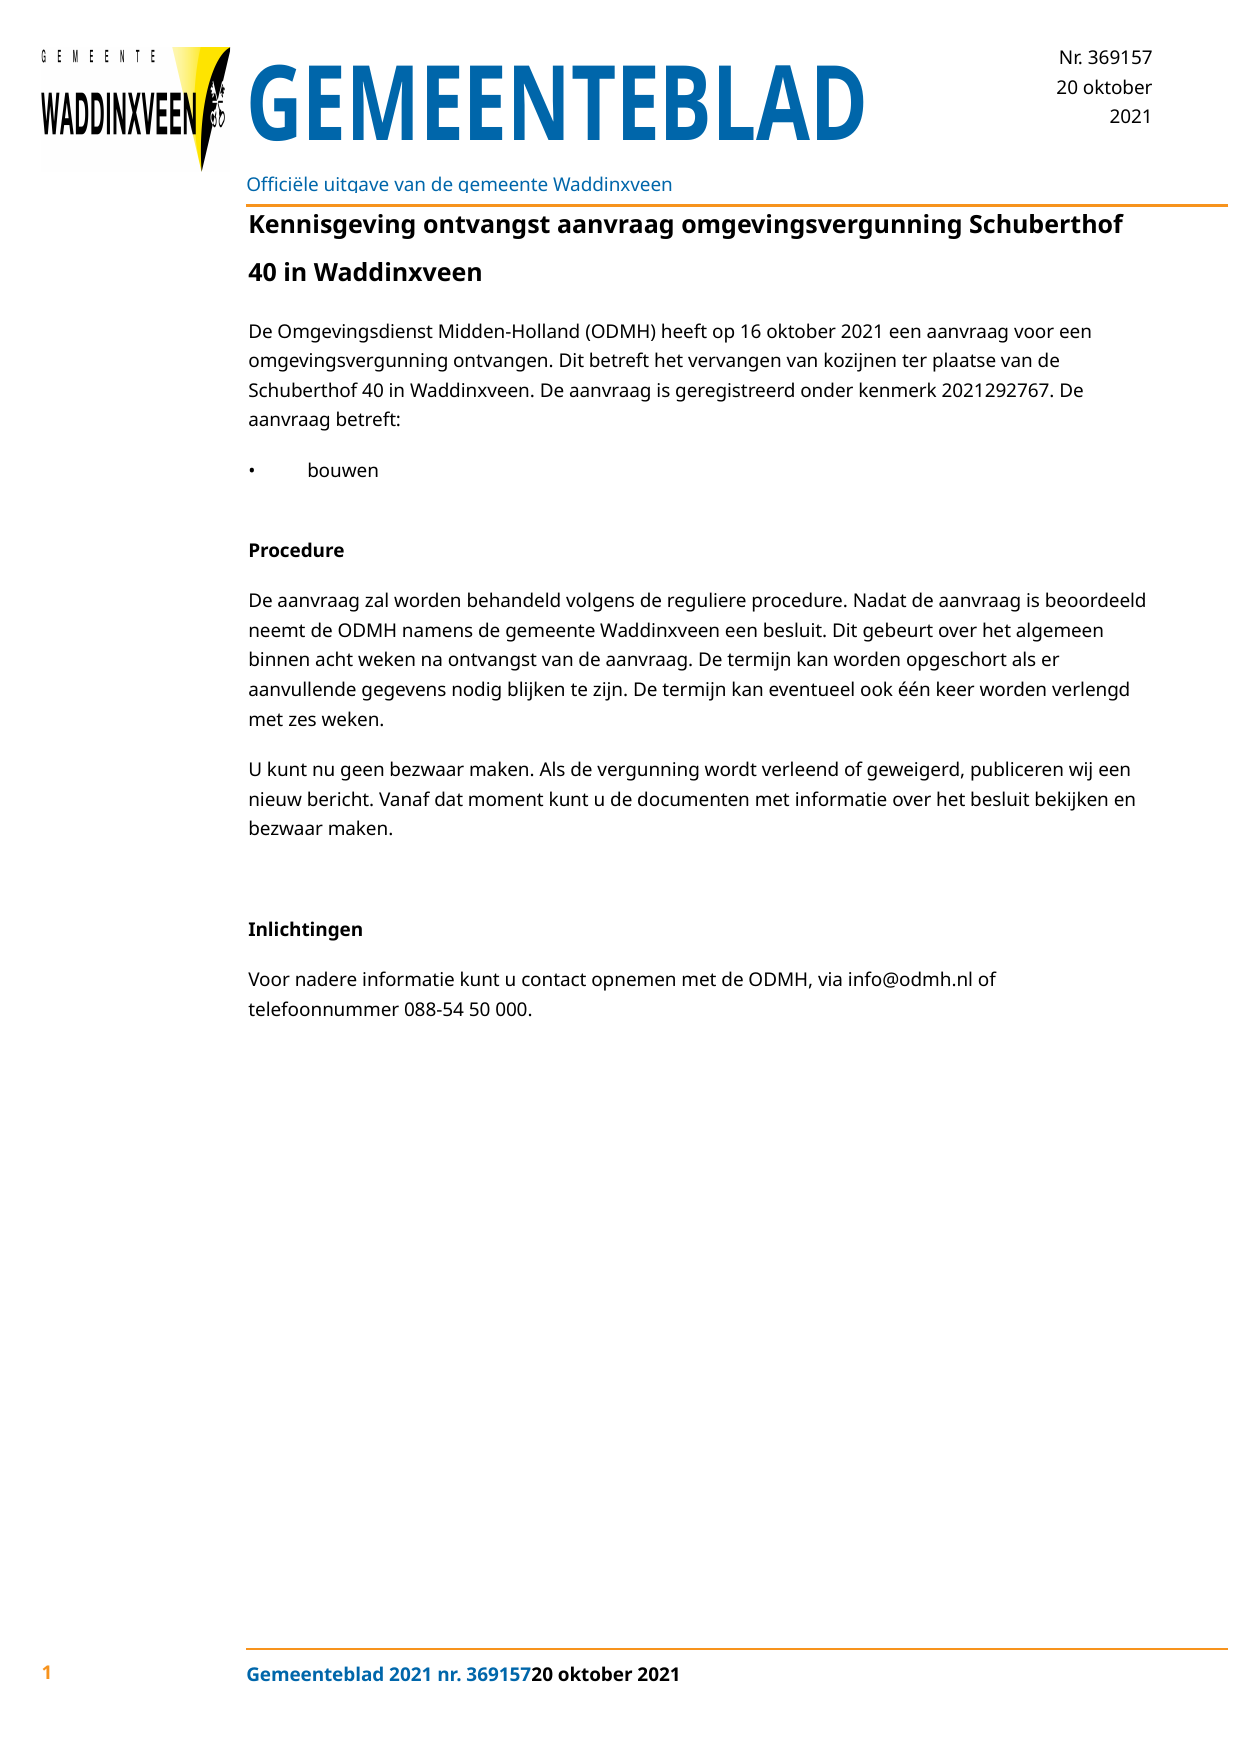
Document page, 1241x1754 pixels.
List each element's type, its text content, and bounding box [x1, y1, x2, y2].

text De Omgevingsdienst Midden-Holland (ODMH) heeft op 16 oktober 2021 een aanvraag voor een omgevingsvergunning ontvangen. Dit betreft het vervangen van kozijnen ter plaatse van de Schuberthof 40 in Waddinxveen. De aanvraag is geregistreerd onder kenmerk 2021292767. De aanvraag betreft: [248, 318, 1152, 432]
text Kennisgeving ontvangst aanvraag omgevingsvergunning Schuberthof 40 in Waddinxveen [248, 207, 1152, 288]
text Inlichtingen [248, 916, 1152, 942]
text Procedure [248, 537, 1152, 563]
picture [41, 47, 231, 172]
text De aanvraag zal worden behandeld volgens de reguliere procedure. Nadat de aanvraag is beoordeeld neemt de ODMH namens de gemeente Waddinxveen een besluit. Dit gebeurt over het algemeen binnen acht weken na ontvangst van de aanvraag. De termijn kan worden opgeschort als er aanvullende gegevens nodig blijken te zijn. De termijn kan eventueel ook één keer worden verlengd met zes weken. [248, 587, 1152, 732]
list bouwen [248, 457, 1152, 483]
text Voor nadere informatie kunt u contact opnemen met de ODMH, via info@odmh.nl of telefoonnummer 088-54 50 000. [248, 967, 1152, 1022]
text U kunt nu geen bezwaar maken. Als de vergunning wordt verleend of geweigerd, publiceren wij een nieuw bericht. Vanaf dat moment kunt u de documenten met informatie over het besluit bekijken en bezwaar maken. [248, 756, 1152, 841]
